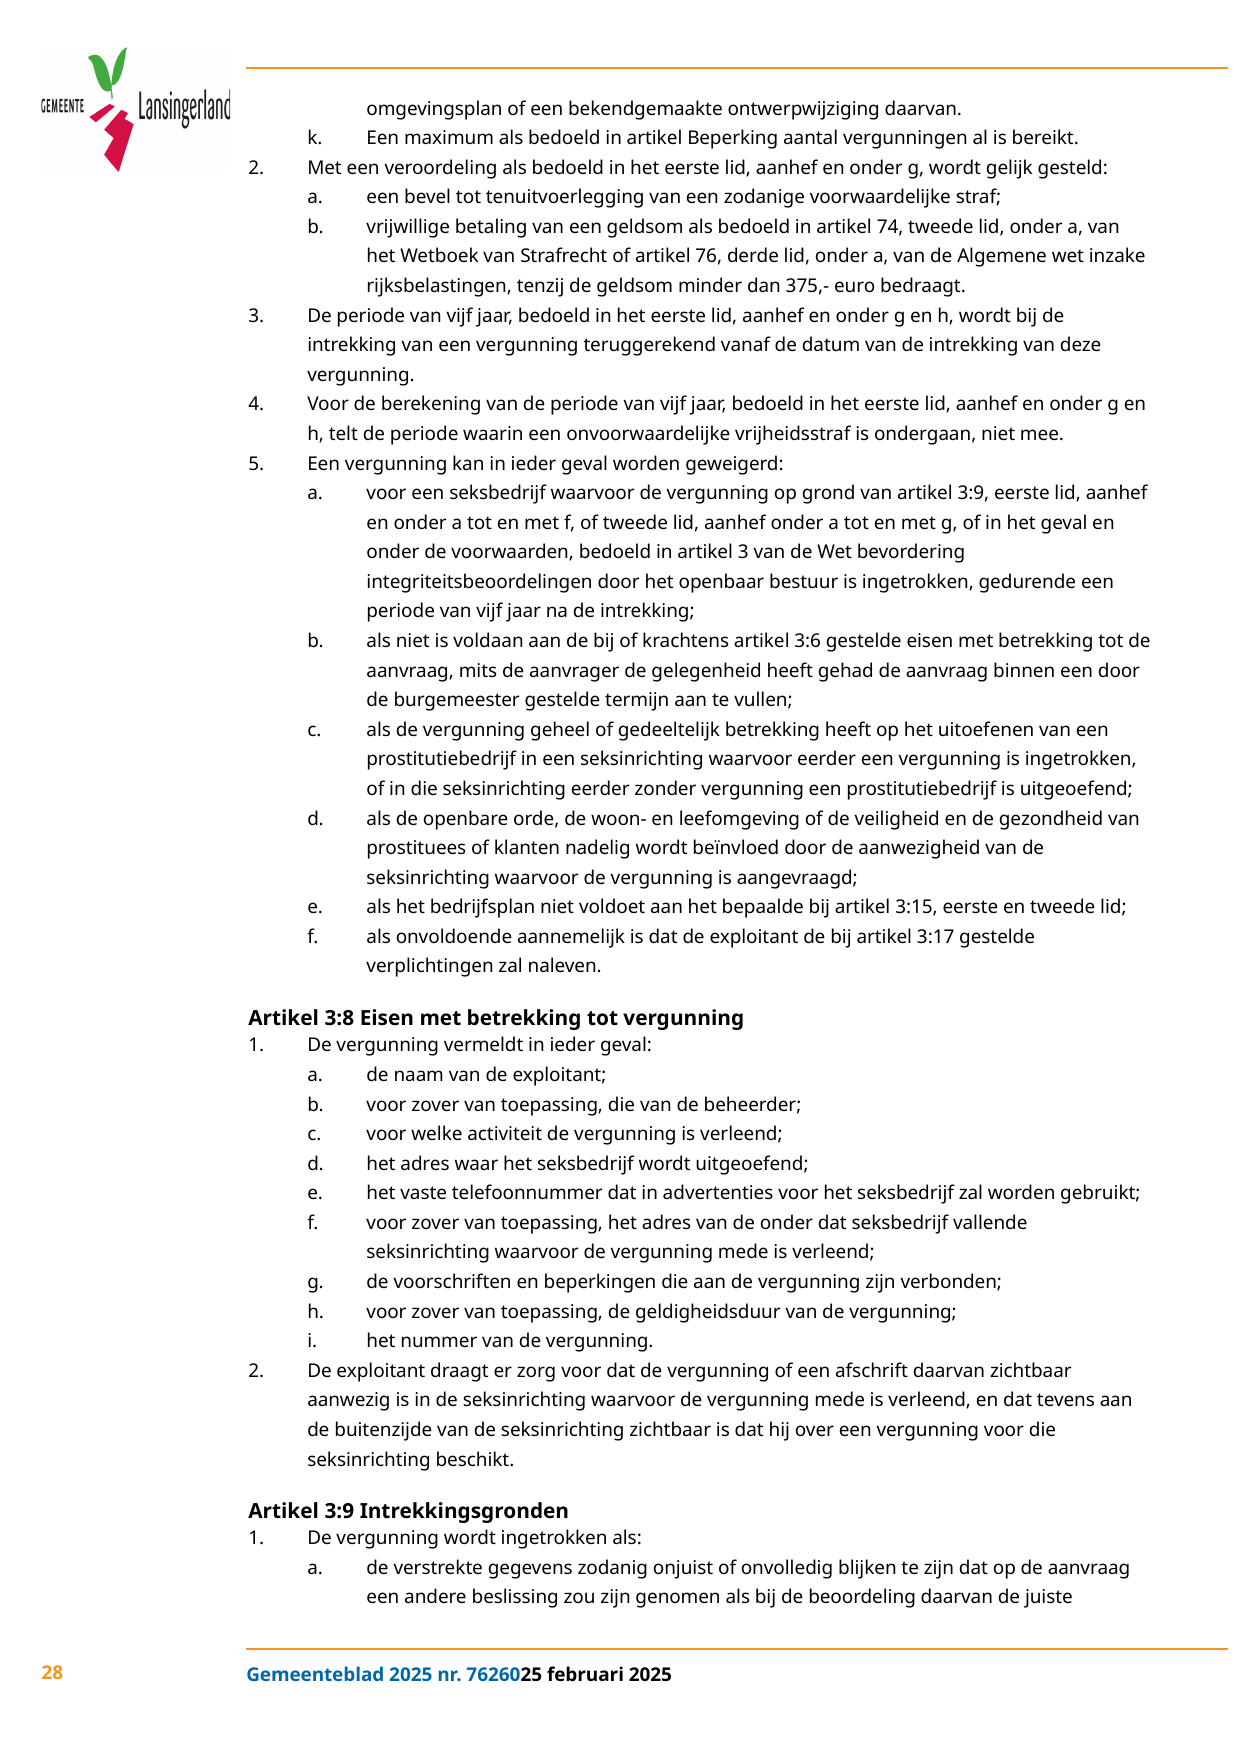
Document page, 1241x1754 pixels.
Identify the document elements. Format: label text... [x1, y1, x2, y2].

list voor zover van toepassing, het adres van de onder dat seksbedrijf vallende seksinrichting waarvoor de vergunning mede is verleend; [307, 1209, 1152, 1264]
list als niet is voldaan aan de bij of krachtens artikel 3:6 gestelde eisen met betrekking tot de aanvraag, mits de aanvrager de gelegenheid heeft gehad de aanvraag binnen een door de burgemeester gestelde termijn aan te vullen; [307, 627, 1152, 712]
picture [41, 47, 231, 172]
list het vaste telefoonnummer dat in advertenties voor het seksbedrijf zal worden gebruikt; [307, 1179, 1152, 1205]
text Artikel 3:9 Intrekkingsgronden [248, 1496, 1152, 1524]
list voor zover van toepassing, die van de beheerder; [307, 1091, 1152, 1116]
list als onvoldoende aannemelijk is dat de exploitant de bij artikel 3:17 gestelde verplichtingen zal naleven. [307, 923, 1152, 978]
list voor zover van toepassing, de geldigheidsduur van de vergunning; [307, 1298, 1152, 1323]
list als het bedrijfsplan niet voldoet aan het bepaalde bij artikel 3:15, eerste en tweede lid; [307, 893, 1152, 919]
list het adres waar het seksbedrijf wordt uitgeoefend; [307, 1150, 1152, 1176]
text Artikel 3:8 Eisen met betrekking tot vergunning [248, 1003, 1152, 1032]
list Met een veroordeling als bedoeld in het eerste lid, aanhef en onder g, wordt gelijk gesteld: [248, 154, 1152, 180]
list als de openbare orde, de woon- en leefomgeving of de veiligheid en de gezondheid van prostituees of klanten nadelig wordt beïnvloed door de aanwezigheid van de seksinrichting waarvoor de vergunning is aangevraagd; [307, 805, 1152, 890]
list De exploitant draagt er zorg voor dat de vergunning of een afschrift daarvan zichtbaar aanwezig is in de seksinrichting waarvoor de vergunning mede is verleend, en dat tevens aan de buitenzijde van de seksinrichting zichtbaar is dat hij over een vergunning voor die seksinrichting beschikt. [248, 1357, 1152, 1471]
list De vergunning vermeldt in ieder geval: [248, 1032, 1152, 1057]
list voor welke activiteit de vergunning is verleend; [307, 1120, 1152, 1146]
list een bevel tot tenuitvoerlegging van een zodanige voorwaardelijke straf; [307, 183, 1152, 209]
list De vergunning wordt ingetrokken als: [248, 1524, 1152, 1550]
list als de vergunning geheel of gedeeltelijk betrekking heeft op het uitoefenen van een prostitutiebedrijf in een seksinrichting waarvoor eerder een vergunning is ingetrokken, of in die seksinrichting eerder zonder vergunning een prostitutiebedrijf is uitgeoefend; [307, 716, 1152, 801]
list De periode van vijf jaar, bedoeld in het eerste lid, aanhef en onder g en h, wordt bij de intrekking van een vergunning teruggerekend vanaf de datum van de intrekking van deze vergunning. [248, 302, 1152, 387]
list het nummer van de vergunning. [307, 1327, 1152, 1353]
list Een vergunning kan in ieder geval worden geweigerd: [248, 450, 1152, 476]
list de naam van de exploitant; [307, 1061, 1152, 1087]
list omgevingsplan of een bekendgemaakte ontwerpwijziging daarvan. [307, 95, 1152, 121]
list voor een seksbedrijf waarvoor de vergunning op grond van artikel 3:9, eerste lid, aanhef en onder a tot en met f, of tweede lid, aanhef onder a tot en met g, of in het geval en onder de voorwaarden, bedoeld in artikel 3 van de Wet bevordering integriteitsbeoordelingen door het openbaar bestuur is ingetrokken, gedurende een periode van vijf jaar na de intrekking; [307, 479, 1152, 623]
list Voor de berekening van de periode van vijf jaar, bedoeld in het eerste lid, aanhef en onder g en h, telt de periode waarin een onvoorwaardelijke vrijheidsstraf is ondergaan, niet mee. [248, 391, 1152, 446]
list Een maximum als bedoeld in artikel Beperking aantal vergunningen al is bereikt. [307, 124, 1152, 150]
list de voorschriften en beperkingen die aan de vergunning zijn verbonden; [307, 1268, 1152, 1294]
list vrijwillige betaling van een geldsom als bedoeld in artikel 74, tweede lid, onder a, van het Wetboek van Strafrecht of artikel 76, derde lid, onder a, van de Algemene wet inzake rijksbelastingen, tenzij de geldsom minder dan 375,- euro bedraagt. [307, 213, 1152, 298]
list de verstrekte gegevens zodanig onjuist of onvolledig blijken te zijn dat op de aanvraag een andere beslissing zou zijn genomen als bij de beoordeling daarvan de juiste [307, 1554, 1152, 1609]
